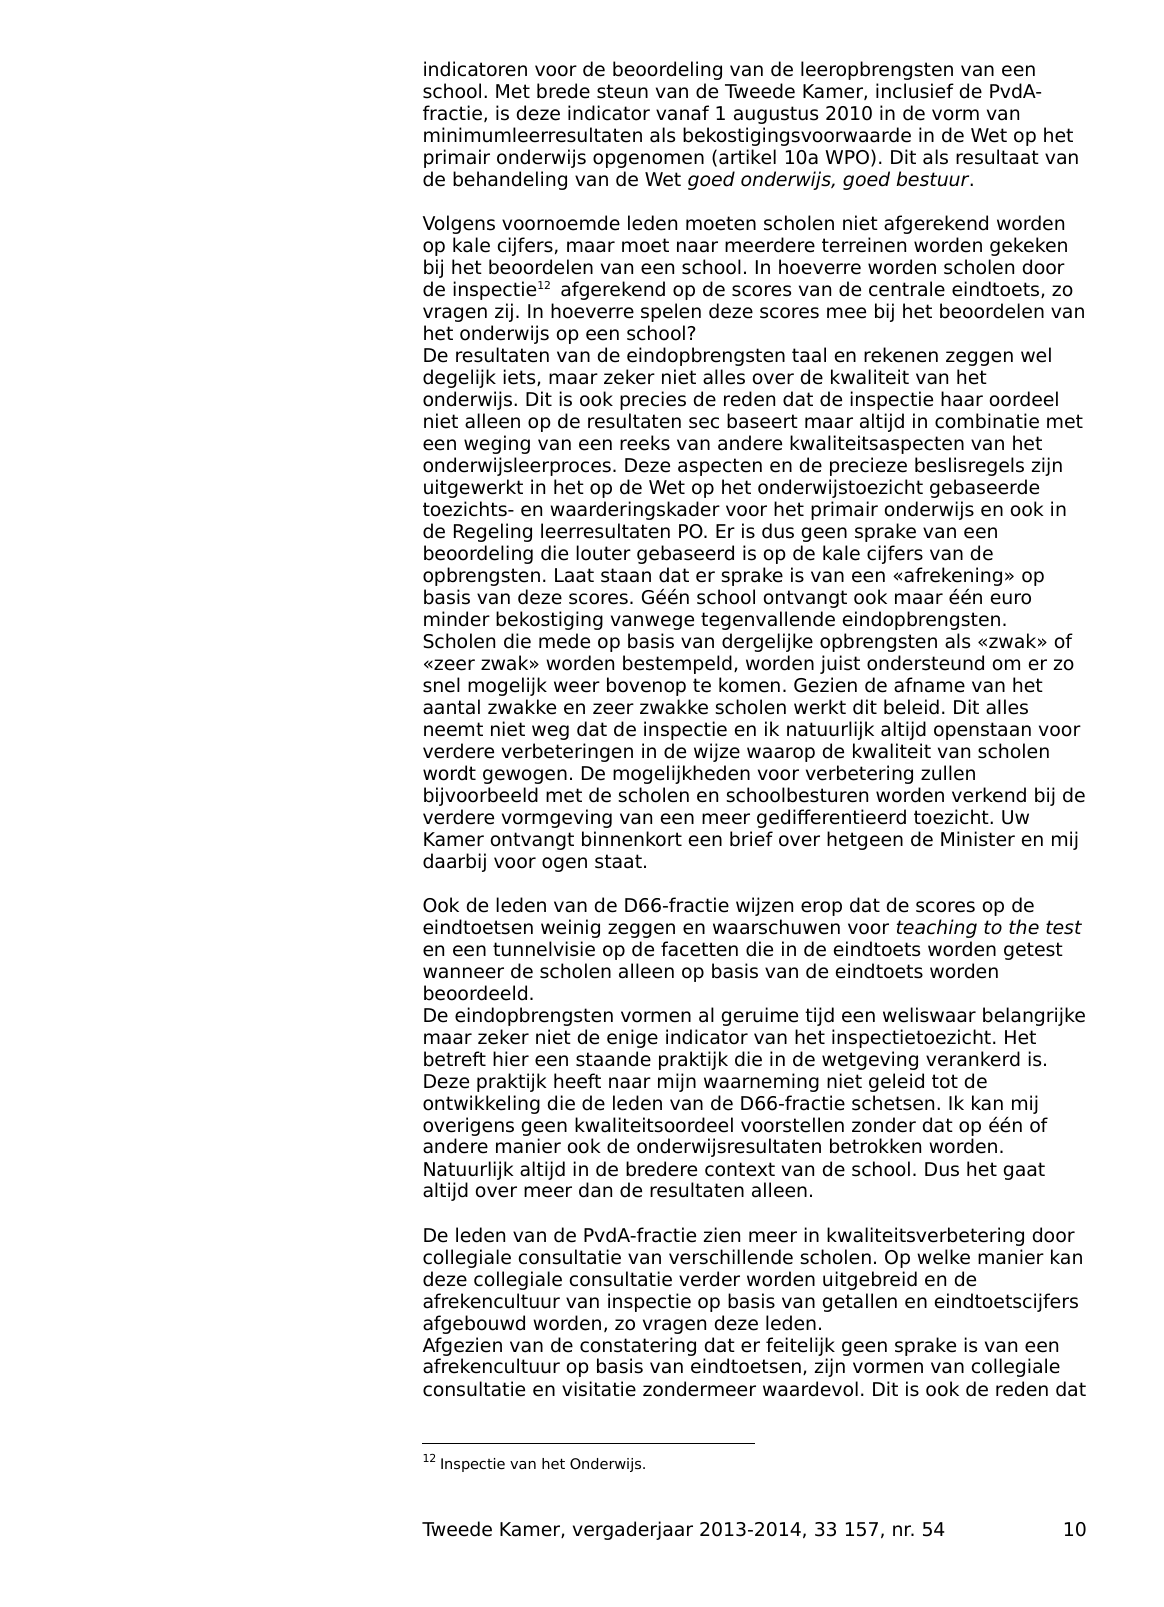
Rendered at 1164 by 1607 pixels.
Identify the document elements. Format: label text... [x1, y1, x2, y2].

text Ook de leden van de D66-fractie wijzen erop dat de scores op de eindtoetsen weinig zeggen en waarschuwen voor teaching to the test en een tunnelvisie op de facetten die in de eindtoets worden getest wanneer de scholen alleen op basis van de eindtoets worden beoordeeld. [422, 895, 1087, 1004]
text De resultaten van de eindopbrengsten taal en rekenen zeggen wel degelijk iets, maar zeker niet alles over de kwaliteit van het onderwijs. Dit is ook precies de reden dat de inspectie haar oordeel niet alleen op de resultaten sec baseert maar altijd in combinatie met een weging van een reeks van andere kwaliteitsaspecten van het onderwijsleerproces. Deze aspecten en de precieze beslisregels zijn uitgewerkt in het op de Wet op het onderwijstoezicht gebaseerde toezichts- en waarderingskader voor het primair onderwijs en ook in de Regeling leerresultaten PO. Er is dus geen sprake van een beoordeling die louter gebaseerd is op de kale cijfers van de opbrengsten. Laat staan dat er sprake is van een «afrekening» op basis van deze scores. Géén school ontvangt ook maar één euro minder bekostiging vanwege tegenvallende eindopbrengsten. Scholen die mede op basis van dergelijke opbrengsten als «zwak» of «zeer zwak» worden bestempeld, worden juist ondersteund om er zo snel mogelijk weer bovenop te komen. Gezien de afname van het aantal zwakke en zeer zwakke scholen werkt dit beleid. Dit alles neemt niet weg dat de inspectie en ik natuurlijk altijd openstaan voor verdere verbeteringen in de wijze waarop de kwaliteit van scholen wordt gewogen. De mogelijkheden voor verbetering zullen bijvoorbeeld met de scholen en schoolbesturen worden verkend bij de verdere vormgeving van een meer gedifferentieerd toezicht. Uw Kamer ontvangt binnenkort een brief over hetgeen de Minister en mij daarbij voor ogen staat. [422, 345, 1087, 872]
text De eindopbrengsten vormen al geruime tijd een weliswaar belangrijke maar zeker niet de enige indicator van het inspectietoezicht. Het betreft hier een staande praktijk die in de wetgeving verankerd is. Deze praktijk heeft naar mijn waarneming niet geleid tot de ontwikkeling die de leden van de D66-fractie schetsen. Ik kan mij overigens geen kwaliteitsoordeel voorstellen zonder dat op één of andere manier ook de onderwijsresultaten betrokken worden. Natuurlijk altijd in de bredere context van de school. Dus het gaat altijd over meer dan de resultaten alleen. [422, 1004, 1087, 1202]
text Afgezien van de constatering dat er feitelijk geen sprake is van een afrekencultuur op basis van eindtoetsen, zijn vormen van collegiale consultatie en visitatie zondermeer waardevol. Dit is ook de reden dat [422, 1334, 1087, 1400]
text indicatoren voor de beoordeling van de leeropbrengsten van een school. Met brede steun van de Tweede Kamer, inclusief de PvdA-fractie, is deze indicator vanaf 1 augustus 2010 in de vorm van minimumleerresultaten als bekostigingsvoorwaarde in de Wet op het primair onderwijs opgenomen (artikel 10a WPO). Dit als resultaat van de behandeling van de Wet goed onderwijs, goed bestuur. [422, 59, 1087, 191]
text De leden van de PvdA-fractie zien meer in kwaliteitsverbetering door collegiale consultatie van verschillende scholen. Op welke manier kan deze collegiale consultatie verder worden uitgebreid en de afrekencultuur van inspectie op basis van getallen en eindtoetscijfers afgebouwd worden, zo vragen deze leden. [422, 1224, 1087, 1334]
text Inspectie van het Onderwijs. [422, 1452, 1087, 1474]
text Volgens voornoemde leden moeten scholen niet afgerekend worden op kale cijfers, maar moet naar meerdere terreinen worden gekeken bij het beoordelen van een school. In hoeverre worden scholen door de inspectie afgerekend op de scores van de centrale eindtoets, zo vragen zij. In hoeverre spelen deze scores mee bij het beoordelen van het onderwijs op een school? [422, 213, 1087, 345]
